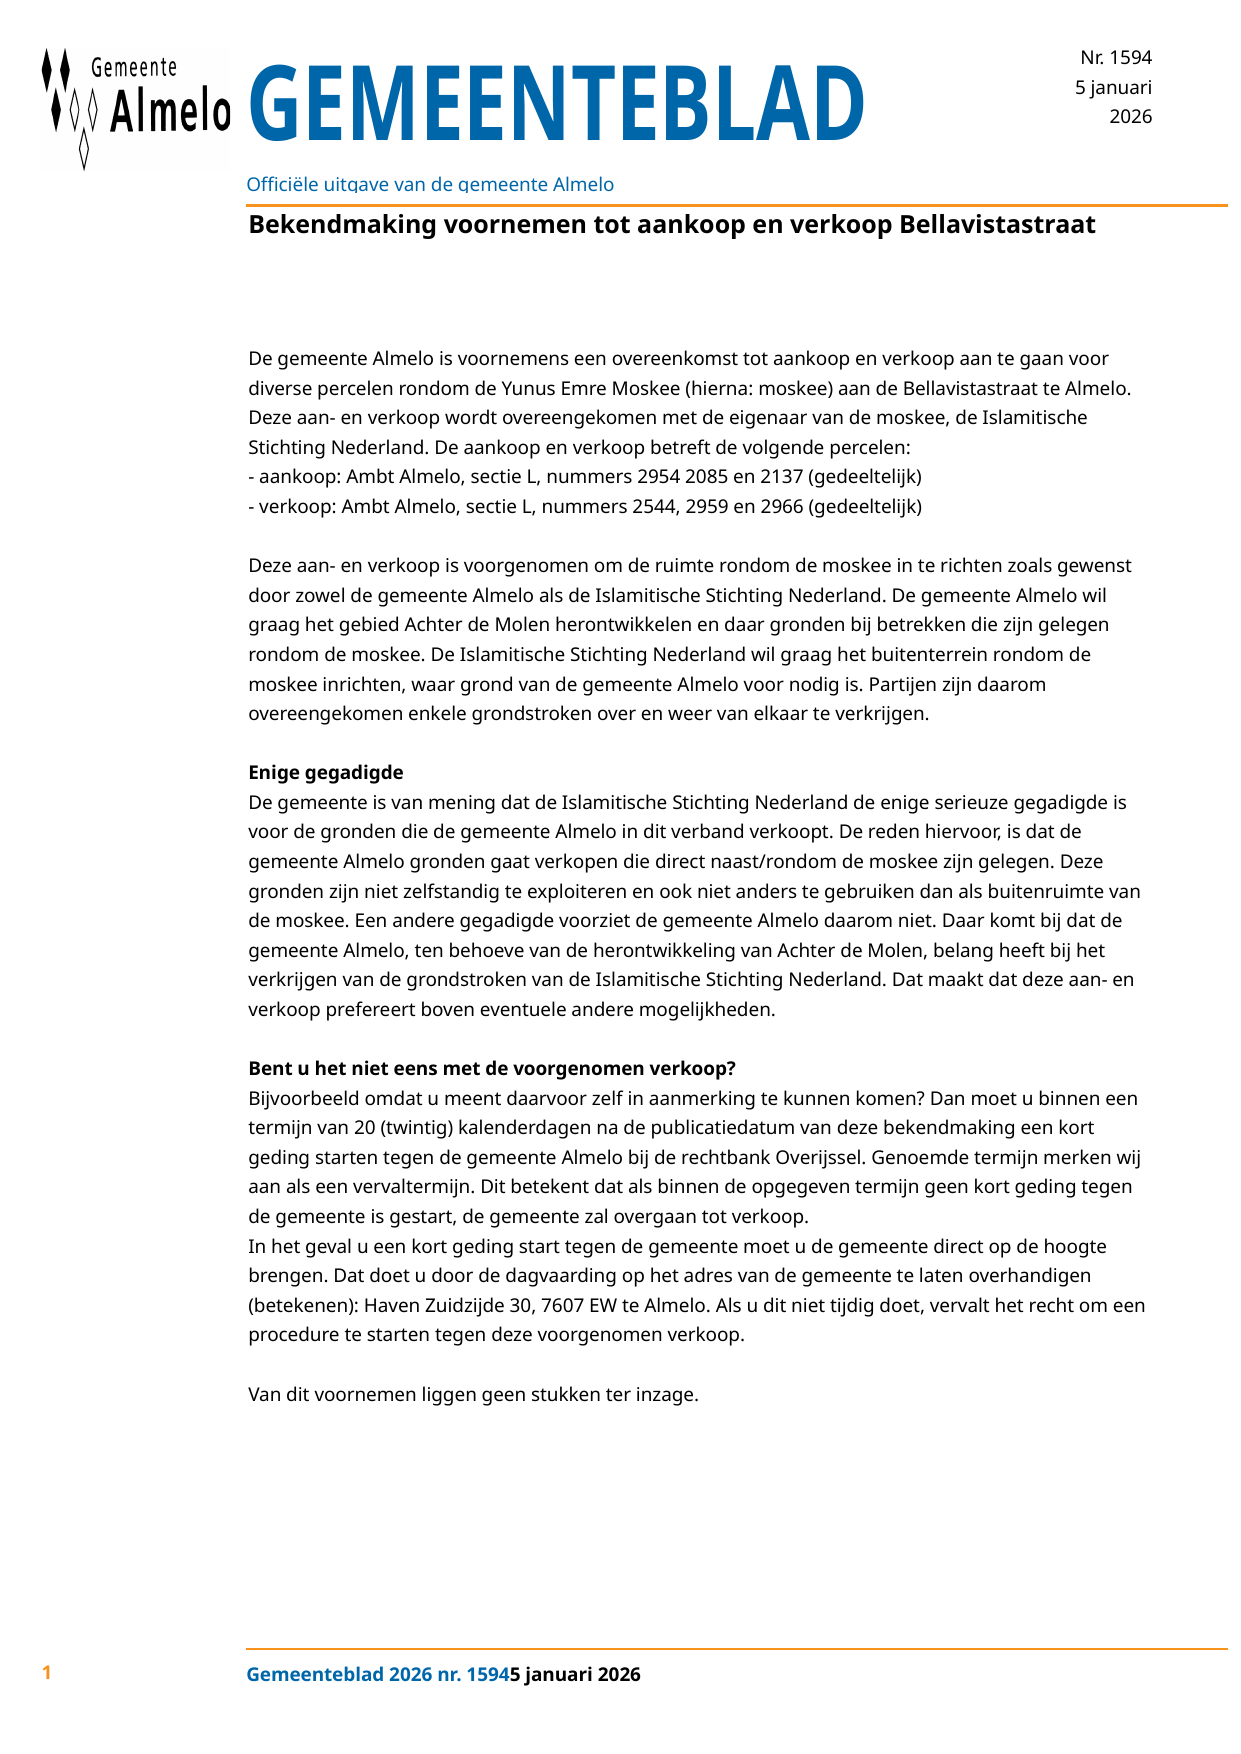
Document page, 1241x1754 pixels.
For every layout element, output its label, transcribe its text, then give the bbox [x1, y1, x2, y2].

text In het geval u een kort geding start tegen de gemeente moet u de gemeente direct op de hoogte brengen. Dat doet u door de dagvaarding op het adres van de gemeente te laten overhandigen (betekenen): Haven Zuidzijde 30, 7607 EW te Almelo. Als u dit niet tijdig doet, vervalt het recht om een procedure te starten tegen deze voorgenomen verkoop. [248, 1233, 1152, 1347]
text Bent u het niet eens met de voorgenomen verkoop? [248, 1055, 1152, 1081]
text - verkoop: Ambt Almelo, sectie L, nummers 2544, 2959 en 2966 (gedeeltelijk) [248, 493, 1152, 519]
text De gemeente Almelo is voornemens een overeenkomst tot aankoop en verkoop aan te gaan voor diverse percelen rondom de Yunus Emre Moskee (hierna: moskee) aan de Bellavistastraat te Almelo. Deze aan- en verkoop wordt overeengekomen met de eigenaar van de moskee, de Islamitische Stichting Nederland. De aankoop en verkoop betreft de volgende percelen: [248, 345, 1152, 460]
text De gemeente is van mening dat de Islamitische Stichting Nederland de enige serieuze gegadigde is voor de gronden die de gemeente Almelo in dit verband verkoopt. De reden hiervoor, is dat de gemeente Almelo gronden gaat verkopen die direct naast/rondom de moskee zijn gelegen. Deze gronden zijn niet zelfstandig te exploiteren en ook niet anders te gebruiken dan als buitenruimte van de moskee. Een andere gegadigde voorziet de gemeente Almelo daarom niet. Daar komt bij dat de gemeente Almelo, ten behoeve van de herontwikkeling van Achter de Molen, belang heeft bij het verkrijgen van de grondstroken van de Islamitische Stichting Nederland. Dat maakt dat deze aan- en verkoop prefereert boven eventuele andere mogelijkheden. [248, 789, 1152, 1022]
text - aankoop: Ambt Almelo, sectie L, nummers 2954 2085 en 2137 (gedeeltelijk) [248, 464, 1152, 489]
text Deze aan- en verkoop is voorgenomen om de ruimte rondom de moskee in te richten zoals gewenst door zowel de gemeente Almelo als de Islamitische Stichting Nederland. De gemeente Almelo wil graag het gebied Achter de Molen herontwikkelen en daar gronden bij betrekken die zijn gelegen rondom de moskee. De Islamitische Stichting Nederland wil graag het buitenterrein rondom de moskee inrichten, waar grond van de gemeente Almelo voor nodig is. Partijen zijn daarom overeengekomen enkele grondstroken over en weer van elkaar te verkrijgen. [248, 552, 1152, 726]
text Van dit voornemen liggen geen stukken ter inzage. [248, 1381, 1152, 1406]
text Enige gegadigde [248, 759, 1152, 785]
picture [41, 47, 231, 172]
text Bekendmaking voornemen tot aankoop en verkoop Bellavistastraat [248, 207, 1152, 241]
text Bijvoorbeeld omdat u meent daarvoor zelf in aanmerking te kunnen komen? Dan moet u binnen een termijn van 20 (twintig) kalenderdagen na de publicatiedatum van deze bekendmaking een kort geding starten tegen de gemeente Almelo bij de rechtbank Overijssel. Genoemde termijn merken wij aan als een vervaltermijn. Dit betekent dat als binnen de opgegeven termijn geen kort geding tegen de gemeente is gestart, de gemeente zal overgaan tot verkoop. [248, 1085, 1152, 1229]
